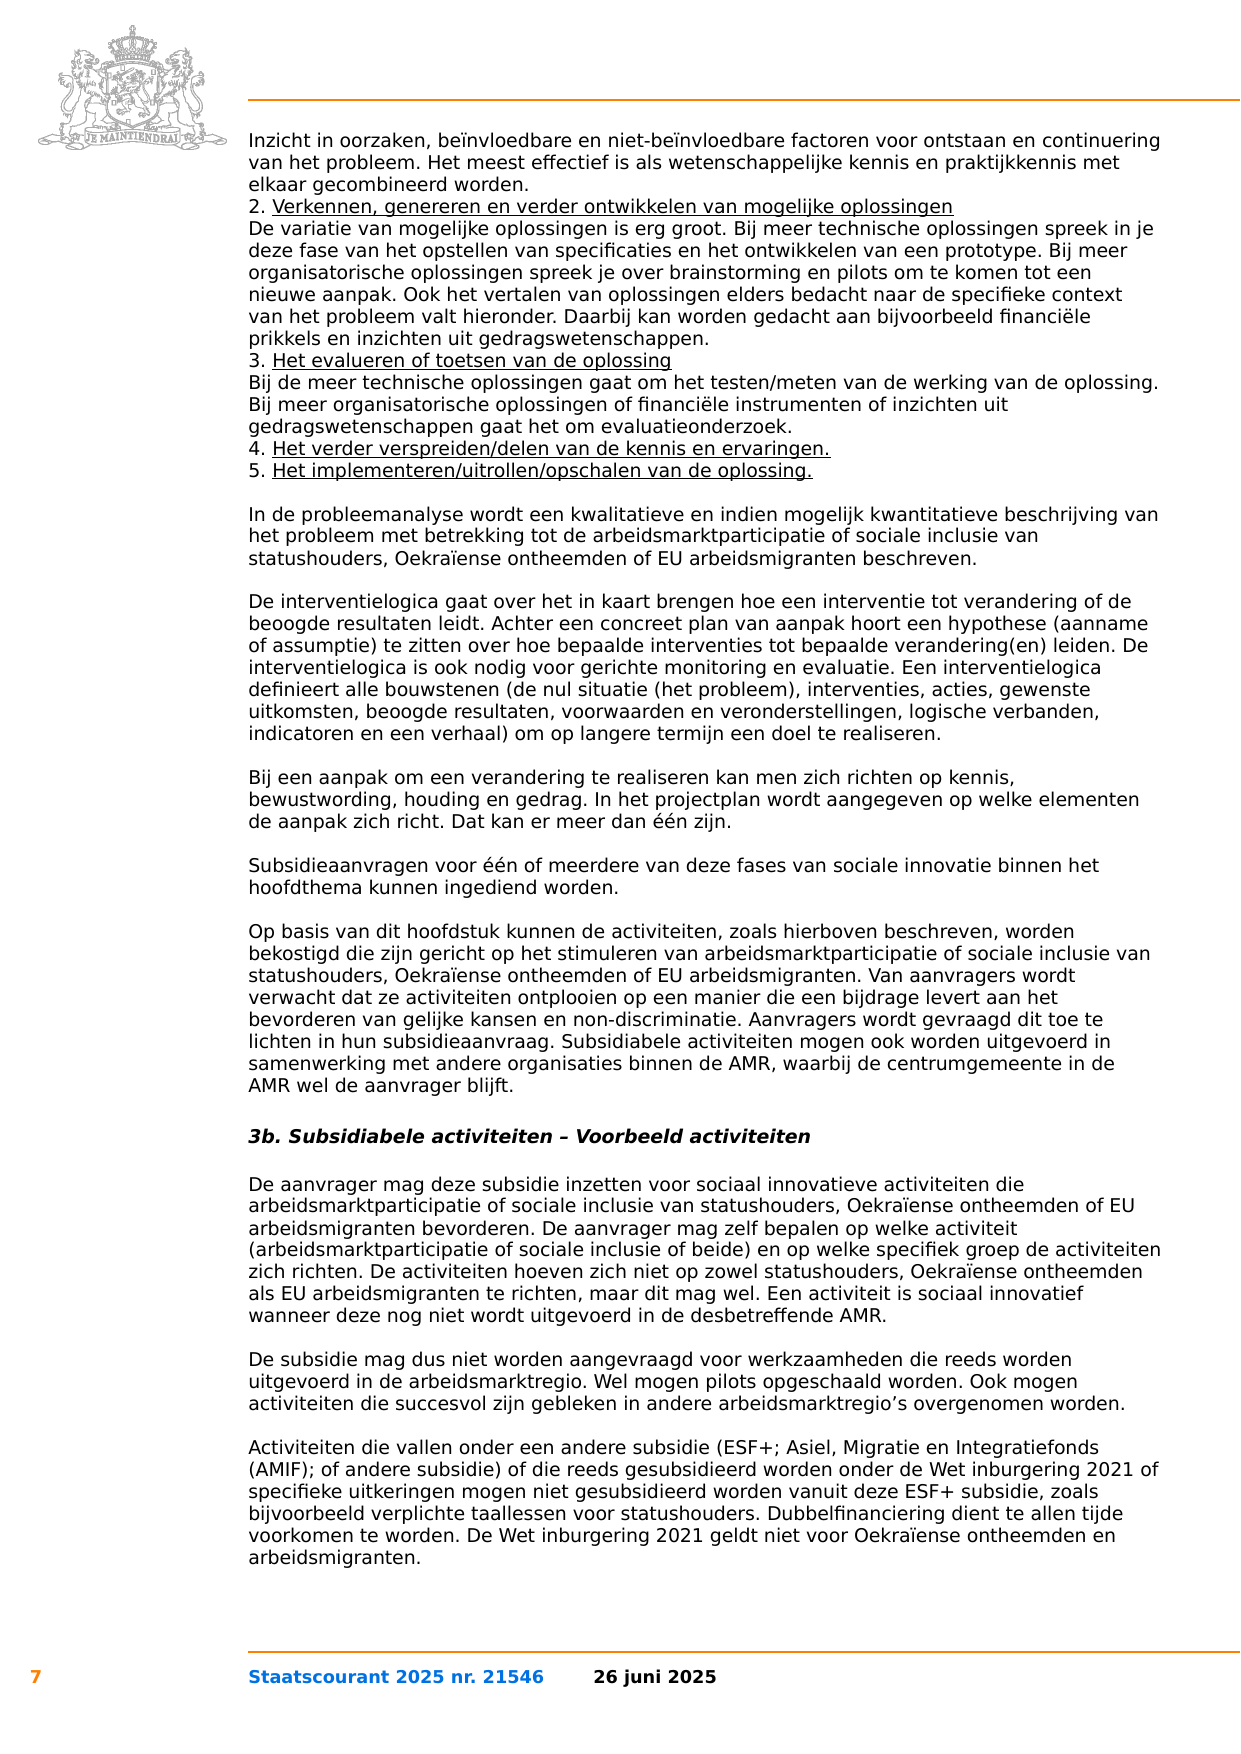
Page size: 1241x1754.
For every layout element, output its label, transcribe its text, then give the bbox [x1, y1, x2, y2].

text De variatie van mogelijke oplossingen is erg groot. Bij meer technische oplossingen spreek in je deze fase van het opstellen van specificaties en het ontwikkelen van een prototype. Bij meer organisatorische oplossingen spreek je over brainstorming en pilots om te komen tot een nieuwe aanpak. Ook het vertalen van oplossingen elders bedacht naar de specifieke context van het probleem valt hieronder. Daarbij kan worden gedacht aan bijvoorbeeld financiële prikkels en inzichten uit gedragswetenschappen. [248, 218, 1163, 350]
text Inzicht in oorzaken, beïnvloedbare en niet-beïnvloedbare factoren voor ontstaan en continuering van het probleem. Het meest effectief is als wetenschappelijke kennis en praktijkkennis met elkaar gecombineerd worden. [248, 130, 1163, 196]
text Subsidieaanvragen voor één of meerdere van deze fases van sociale innovatie binnen het hoofdthema kunnen ingediend worden. [248, 855, 1163, 899]
text Op basis van dit hoofdstuk kunnen de activiteiten, zoals hierboven beschreven, worden bekostigd die zijn gericht op het stimuleren van arbeidsmarktparticipatie of sociale inclusie van statushouders, Oekraïense ontheemden of EU arbeidsmigranten. Van aanvragers wordt verwacht dat ze activiteiten ontplooien op een manier die een bijdrage levert aan het bevorderen van gelijke kansen en non-discriminatie. Aanvragers wordt gevraagd dit toe te lichten in hun subsidieaanvraag. Subsidiabele activiteiten mogen ook worden uitgevoerd in samenwerking met andere organisaties binnen de AMR, waarbij de centrumgemeente in de AMR wel de aanvrager blijft. [248, 921, 1163, 1096]
text De subsidie mag dus niet worden aangevraagd voor werkzaamheden die reeds worden uitgevoerd in de arbeidsmarktregio. Wel mogen pilots opgeschaald worden. Ook mogen activiteiten die succesvol zijn gebleken in andere arbeidsmarktregio’s overgenomen worden. [248, 1349, 1163, 1415]
picture [38, 25, 227, 150]
text De interventielogica gaat over het in kaart brengen hoe een interventie tot verandering of de beoogde resultaten leidt. Achter een concreet plan van aanpak hoort een hypothese (aanname of assumptie) te zitten over hoe bepaalde interventies tot bepaalde verandering(en) leiden. De interventielogica is ook nodig voor gerichte monitoring en evaluatie. Een interventielogica definieert alle bouwstenen (de nul situatie (het probleem), interventies, acties, gewenste uitkomsten, beoogde resultaten, voorwaarden en veronderstellingen, logische verbanden, indicatoren en een verhaal) om op langere termijn een doel te realiseren. [248, 591, 1163, 745]
text 4. Het verder verspreiden/delen van de kennis en ervaringen. [248, 438, 1163, 459]
text 2. Verkennen, genereren en verder ontwikkelen van mogelijke oplossingen [248, 196, 1163, 218]
text 3. Het evalueren of toetsen van de oplossing [248, 350, 1163, 372]
text De aanvrager mag deze subsidie inzetten voor sociaal innovatieve activiteiten die arbeidsmarktparticipatie of sociale inclusie van statushouders, Oekraïense ontheemden of EU arbeidsmigranten bevorderen. De aanvrager mag zelf bepalen op welke activiteit (arbeidsmarktparticipatie of sociale inclusie of beide) en op welke specifiek groep de activiteiten zich richten. De activiteiten hoeven zich niet op zowel statushouders, Oekraïense ontheemden als EU arbeidsmigranten te richten, maar dit mag wel. Een activiteit is sociaal innovatief wanneer deze nog niet wordt uitgevoerd in de desbetreffende AMR. [248, 1173, 1163, 1327]
text 5. Het implementeren/uitrollen/opschalen van de oplossing. [248, 459, 1163, 482]
text Bij de meer technische oplossingen gaat om het testen/meten van de werking van de oplossing. Bij meer organisatorische oplossingen of financiële instrumenten of inzichten uit gedragswetenschappen gaat het om evaluatieonderzoek. [248, 372, 1163, 438]
subtitle 3b. Subsidiabele activiteiten – Voorbeeld activiteiten [248, 1126, 1163, 1148]
text In de probleemanalyse wordt een kwalitatieve en indien mogelijk kwantitatieve beschrijving van het probleem met betrekking tot de arbeidsmarktparticipatie of sociale inclusie van statushouders, Oekraïense ontheemden of EU arbeidsmigranten beschreven. [248, 503, 1163, 569]
text Bij een aanpak om een verandering te realiseren kan men zich richten op kennis, bewustwording, houding en gedrag. In het projectplan wordt aangegeven op welke elementen de aanpak zich richt. Dat kan er meer dan één zijn. [248, 767, 1163, 833]
text Activiteiten die vallen onder een andere subsidie (ESF+; Asiel, Migratie en Integratiefonds (AMIF); of andere subsidie) of die reeds gesubsidieerd worden onder de Wet inburgering 2021 of specifieke uitkeringen mogen niet gesubsidieerd worden vanuit deze ESF+ subsidie, zoals bijvoorbeeld verplichte taallessen voor statushouders. Dubbelfinanciering dient te allen tijde voorkomen te worden. De Wet inburgering 2021 geldt niet voor Oekraïense ontheemden en arbeidsmigranten. [248, 1437, 1163, 1569]
